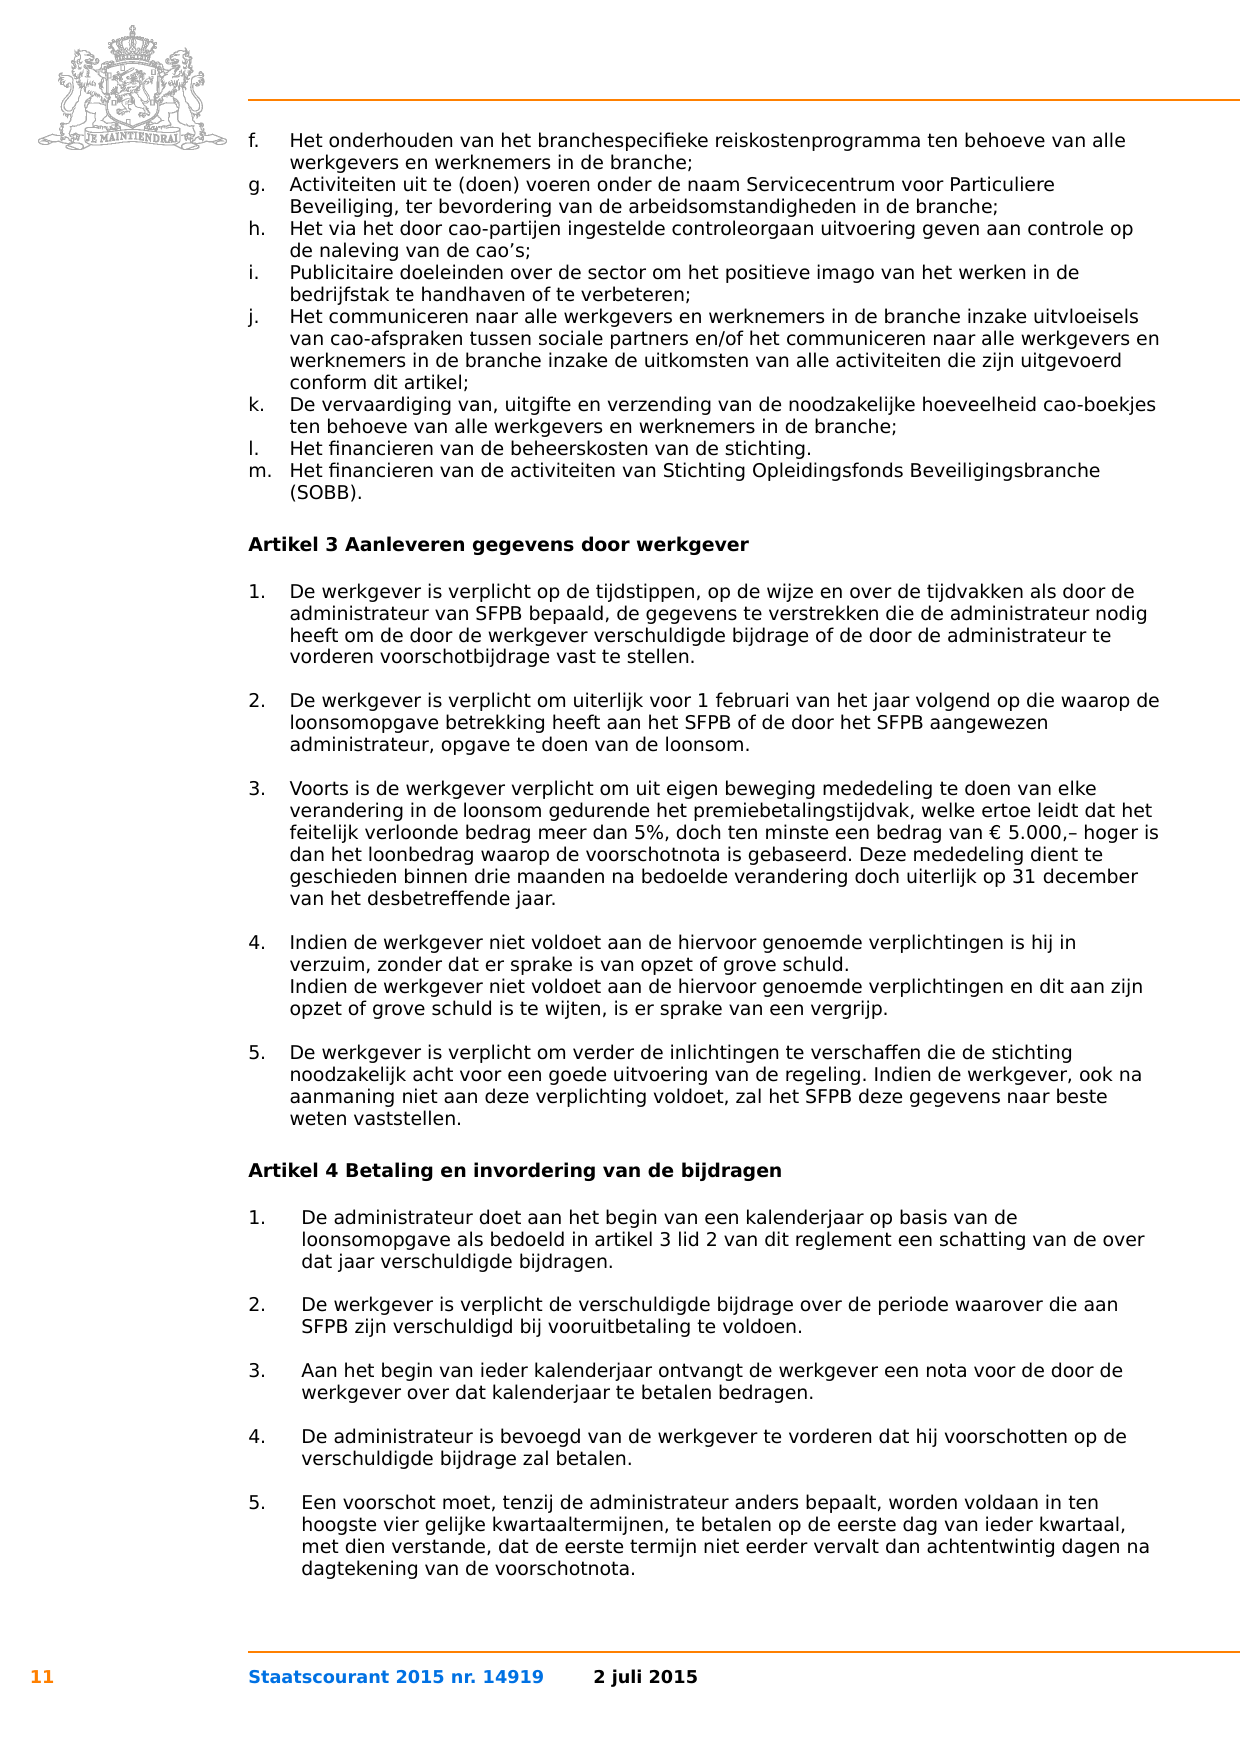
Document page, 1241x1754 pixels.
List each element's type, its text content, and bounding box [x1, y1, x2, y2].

text 2. De werkgever is verplicht de verschuldigde bijdrage over de periode waarover die aan SFPB zijn verschuldigd bij vooruitbetaling te voldoen. [248, 1294, 1163, 1338]
text 3. Aan het begin van ieder kalenderjaar ontvangt de werkgever een nota voor de door de werkgever over dat kalenderjaar te betalen bedragen. [248, 1360, 1163, 1404]
picture [38, 25, 227, 150]
text j. Het communiceren naar alle werkgevers en werknemers in de branche inzake uitvloeisels van cao-afspraken tussen sociale partners en/of het communiceren naar alle werkgevers en werknemers in de branche inzake de uitkomsten van alle activiteiten die zijn uitgevoerd conform dit artikel; [248, 306, 1163, 394]
text 5. Een voorschot moet, tenzij de administrateur anders bepaalt, worden voldaan in ten hoogste vier gelijke kwartaaltermijnen, te betalen op de eerste dag van ieder kwartaal, met dien verstande, dat de eerste termijn niet eerder vervalt dan achtentwintig dagen na dagtekening van de voorschotnota. [248, 1492, 1163, 1580]
text 3. Voorts is de werkgever verplicht om uit eigen beweging mededeling te doen van elke verandering in de loonsom gedurende het premiebetalingstijdvak, welke ertoe leidt dat het feitelijk verloonde bedrag meer dan 5%, doch ten minste een bedrag van € 5.000,– hoger is dan het loonbedrag waarop de voorschotnota is gebaseerd. Deze mededeling dient te geschieden binnen drie maanden na bedoelde verandering doch uiterlijk op 31 december van het desbetreffende jaar. [248, 778, 1163, 910]
text l. Het financieren van de beheerskosten van de stichting. [248, 438, 1163, 459]
text 1. De werkgever is verplicht op de tijdstippen, op de wijze en over de tijdvakken als door de administrateur van SFPB bepaald, de gegevens te verstrekken die de administrateur nodig heeft om de door de werkgever verschuldigde bijdrage of de door de administrateur te vorderen voorschotbijdrage vast te stellen. [248, 581, 1163, 668]
text 4. De administrateur is bevoegd van de werkgever te vorderen dat hij voorschotten op de verschuldigde bijdrage zal betalen. [248, 1426, 1163, 1470]
text k. De vervaardiging van, uitgifte en verzending van de noodzakelijke hoeveelheid cao-boekjes ten behoeve van alle werkgevers en werknemers in de branche; [248, 394, 1163, 438]
text h. Het via het door cao-partijen ingestelde controleorgaan uitvoering geven aan controle op de naleving van de cao’s; [248, 218, 1163, 262]
text Indien de werkgever niet voldoet aan de hiervoor genoemde verplichtingen en dit aan zijn opzet of grove schuld is te wijten, is er sprake van een vergrijp. [289, 976, 1163, 1020]
subtitle Artikel 4 Betaling en invordering van de bijdragen [248, 1159, 1163, 1182]
subtitle Artikel 3 Aanleveren gegevens door werkgever [248, 533, 1163, 556]
text m. Het financieren van de activiteiten van Stichting Opleidingsfonds Beveiligingsbranche (SOBB). [248, 459, 1163, 503]
text 1. De administrateur doet aan het begin van een kalenderjaar op basis van de loonsomopgave als bedoeld in artikel 3 lid 2 van dit reglement een schatting van de over dat jaar verschuldigde bijdragen. [248, 1207, 1163, 1272]
text 4. Indien de werkgever niet voldoet aan de hiervoor genoemde verplichtingen is hij in verzuim, zonder dat er sprake is van opzet of grove schuld. [248, 932, 1163, 976]
text g. Activiteiten uit te (doen) voeren onder de naam Servicecentrum voor Particuliere Beveiliging, ter bevordering van de arbeidsomstandigheden in de branche; [248, 174, 1163, 218]
text f. Het onderhouden van het branchespecifieke reiskostenprogramma ten behoeve van alle werkgevers en werknemers in de branche; [248, 130, 1163, 174]
text i. Publicitaire doeleinden over de sector om het positieve imago van het werken in de bedrijfstak te handhaven of te verbeteren; [248, 262, 1163, 306]
text 2. De werkgever is verplicht om uiterlijk voor 1 februari van het jaar volgend op die waarop de loonsomopgave betrekking heeft aan het SFPB of de door het SFPB aangewezen administrateur, opgave te doen van de loonsom. [248, 690, 1163, 756]
text 5. De werkgever is verplicht om verder de inlichtingen te verschaffen die de stichting noodzakelijk acht voor een goede uitvoering van de regeling. Indien de werkgever, ook na aanmaning niet aan deze verplichting voldoet, zal het SFPB deze gegevens naar beste weten vaststellen. [248, 1042, 1163, 1129]
